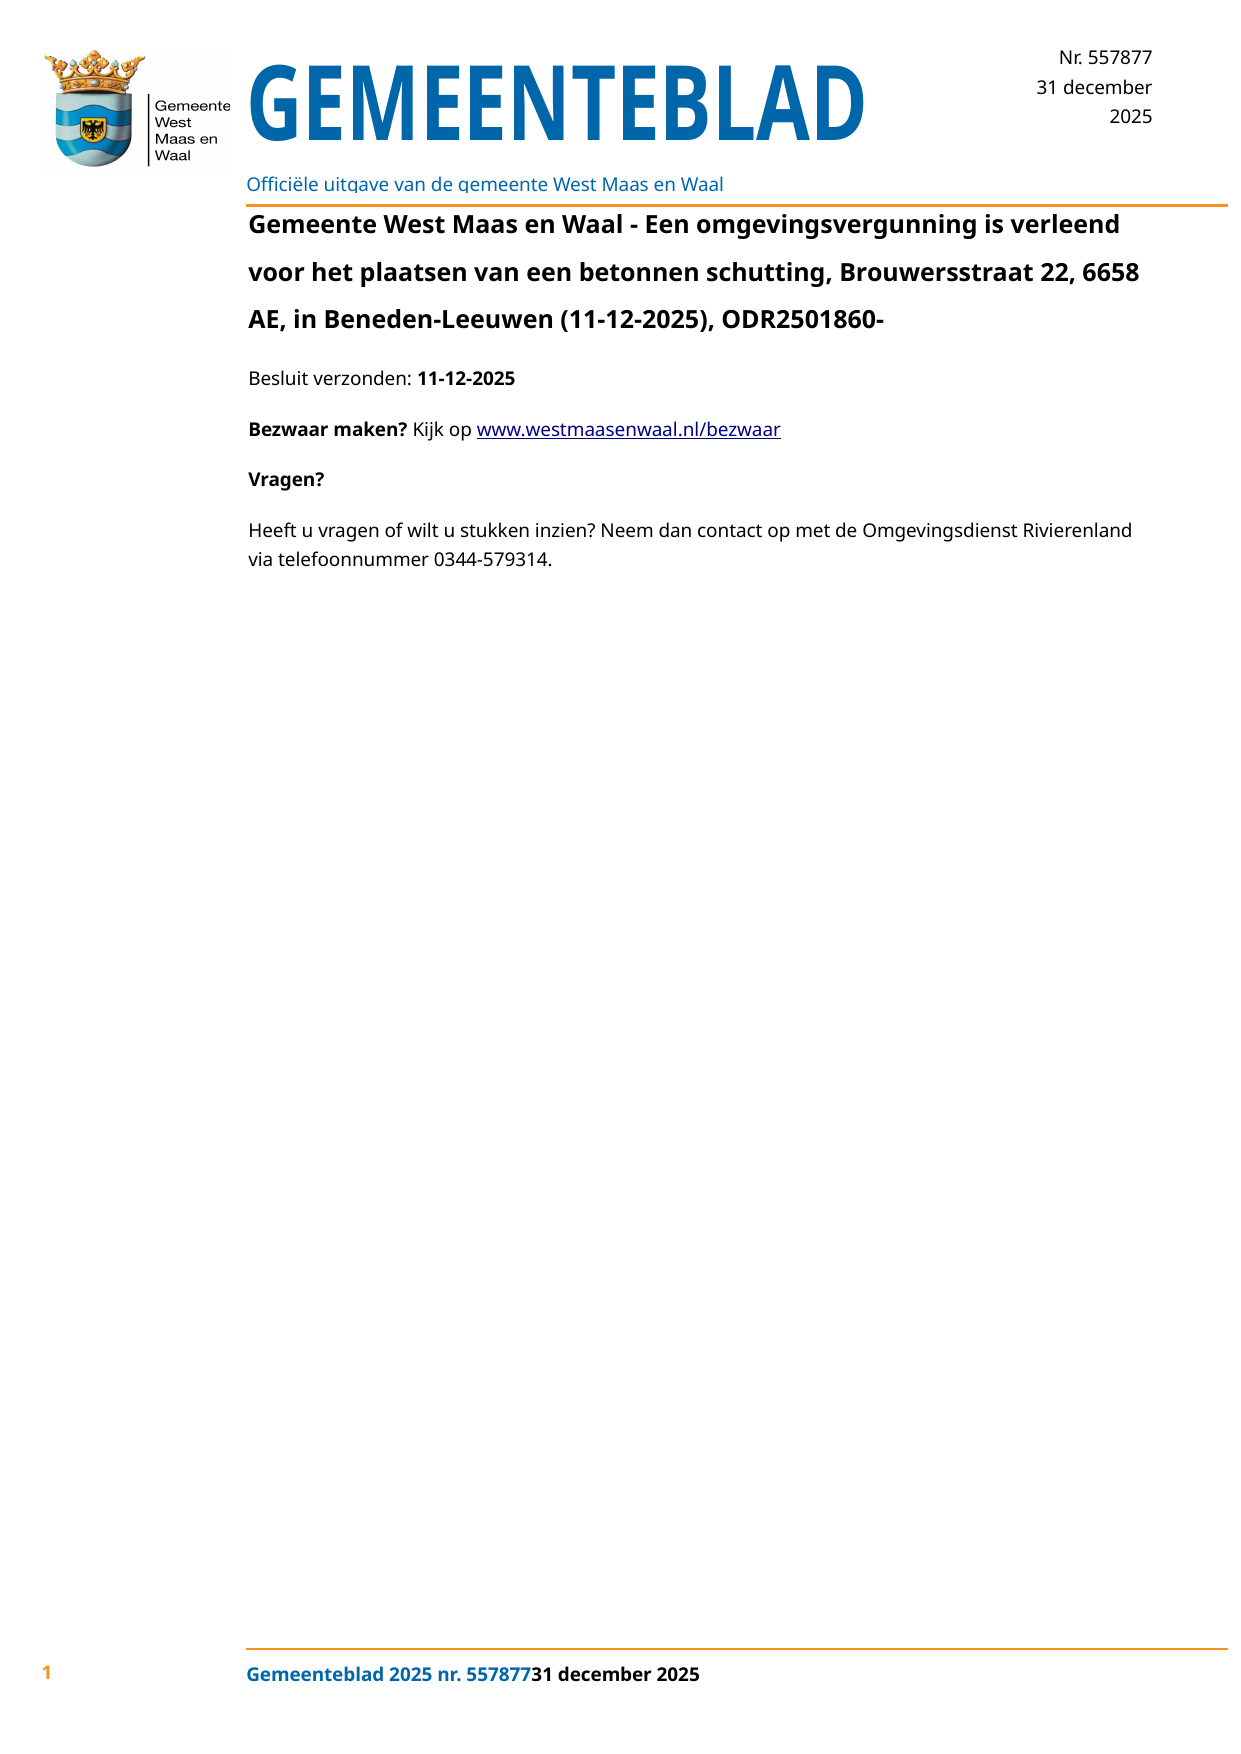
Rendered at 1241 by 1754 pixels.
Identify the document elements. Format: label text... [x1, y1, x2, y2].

text Gemeente West Maas en Waal - Een omgevingsvergunning is verleend voor het plaatsen van een betonnen schutting, Brouwersstraat 22, 6658 AE, in Beneden-Leeuwen (11-12-2025), ODR2501860- [248, 207, 1152, 336]
text Vragen? [248, 466, 1152, 492]
text Bezwaar maken? Kijk op www.westmaasenwaal.nl/bezwaar [248, 416, 1152, 442]
text Besluit verzonden: 11-12-2025 [248, 366, 1152, 391]
text Heeft u vragen of wilt u stukken inzien? Neem dan contact op met de Omgevingsdienst Rivierenland via telefoonnummer 0344-579314. [248, 517, 1152, 572]
picture [41, 47, 231, 172]
